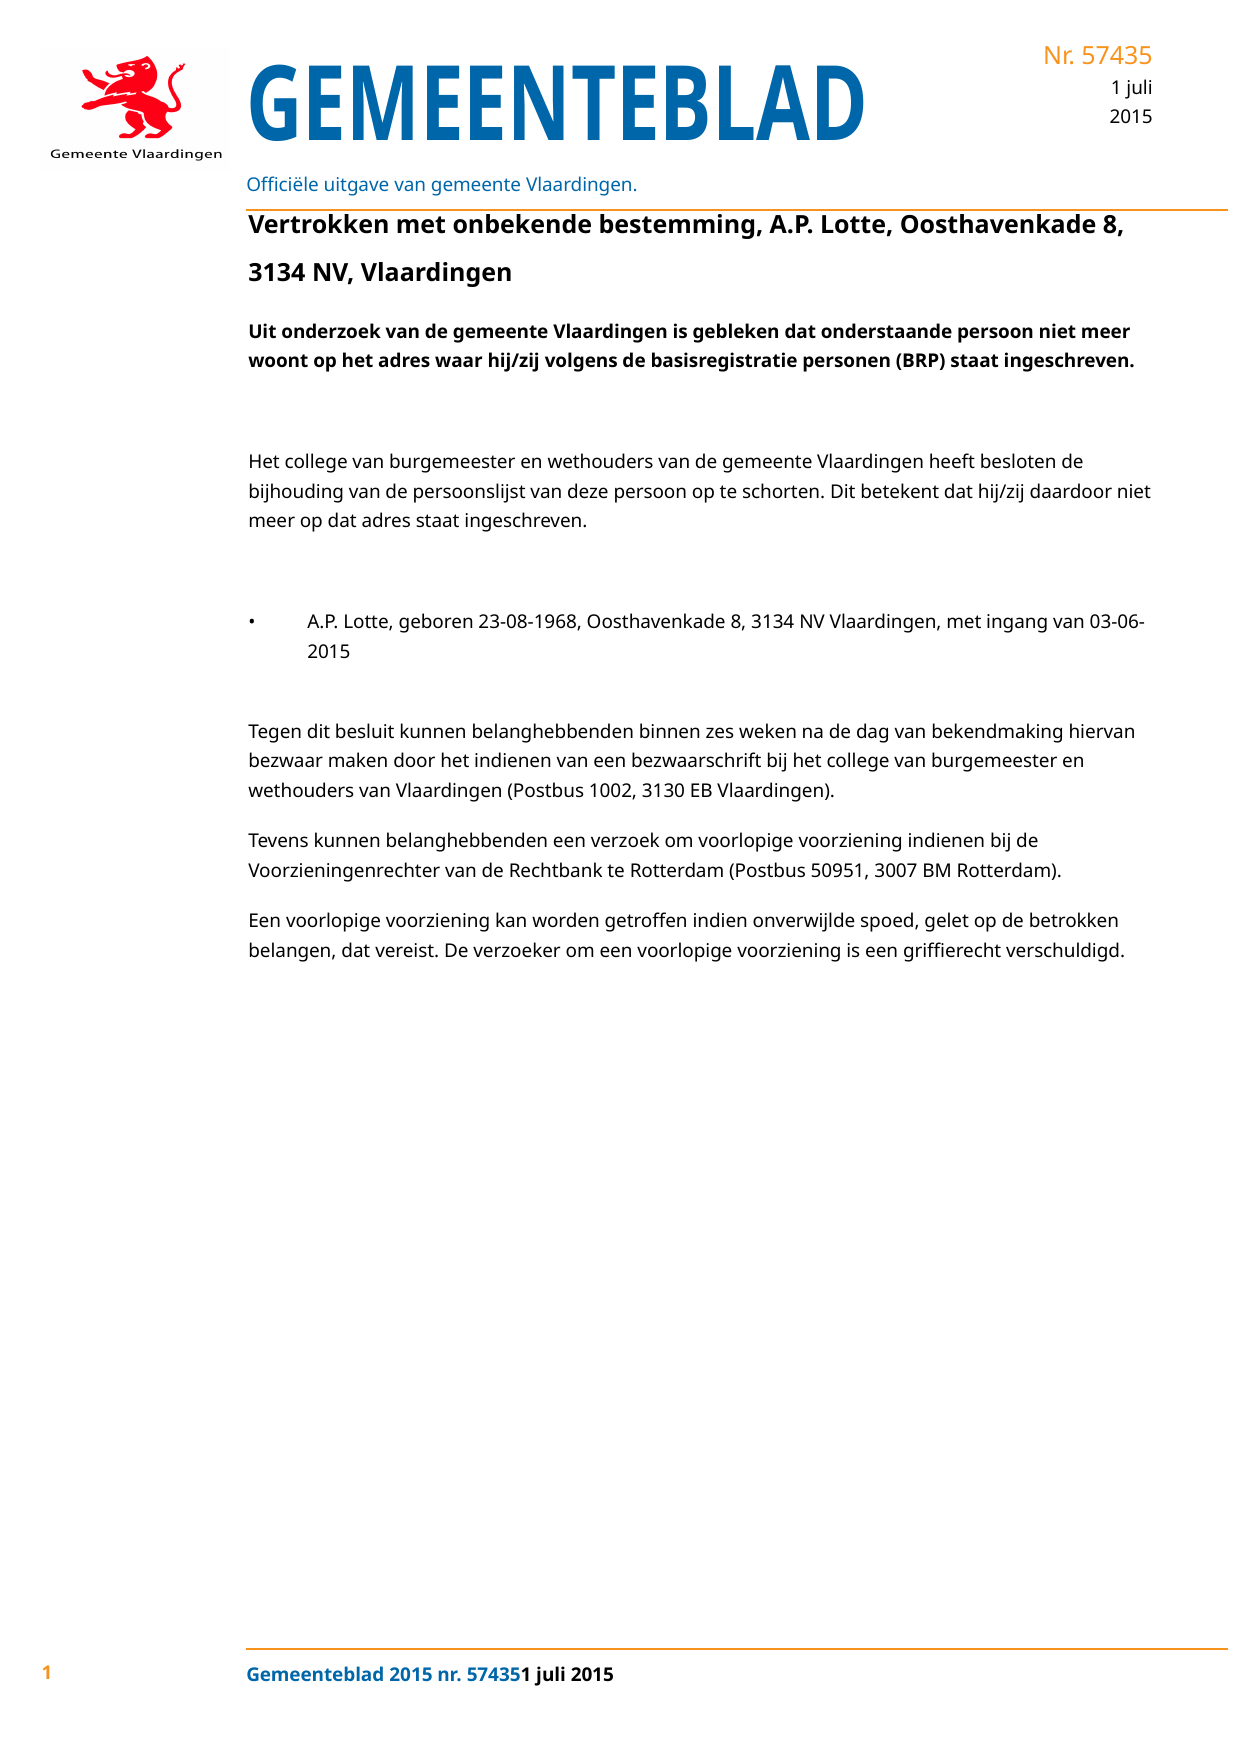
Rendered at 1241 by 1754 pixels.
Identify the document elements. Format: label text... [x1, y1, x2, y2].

text Een voorlopige voorziening kan worden getroffen indien onverwijlde spoed, gelet op de betrokken belangen, dat vereist. De verzoeker om een voorlopige voorziening is een griffierecht verschuldigd. [248, 907, 1152, 963]
picture [41, 47, 231, 172]
text Tevens kunnen belanghebbenden een verzoek om voorlopige voorziening indienen bij de Voorzieningenrechter van de Rechtbank te Rotterdam (Postbus 50951, 3007 BM Rotterdam). [248, 827, 1152, 883]
list A.P. Lotte, geboren 23-08-1968, Oosthavenkade 8, 3134 NV Vlaardingen, met ingang van 03-06-2015 [248, 608, 1152, 664]
text Uit onderzoek van de gemeente Vlaardingen is gebleken dat onderstaande persoon niet meer woont op het adres waar hij/zij volgens de basisregistratie personen (BRP) staat ingeschreven. [248, 318, 1152, 373]
text Vertrokken met onbekende bestemming, A.P. Lotte, Oosthavenkade 8, 3134 NV, Vlaardingen [248, 211, 1152, 288]
text Tegen dit besluit kunnen belanghebbenden binnen zes weken na de dag van bekendmaking hiervan bezwaar maken door het indienen van een bezwaarschrift bij het college van burgemeester en wethouders van Vlaardingen (Postbus 1002, 3130 EB Vlaardingen). [248, 718, 1152, 803]
text Het college van burgemeester en wethouders van de gemeente Vlaardingen heeft besloten de bijhouding van de persoonslijst van deze persoon op te schorten. Dit betekent dat hij/zij daardoor niet meer op dat adres staat ingeschreven. [248, 448, 1152, 533]
